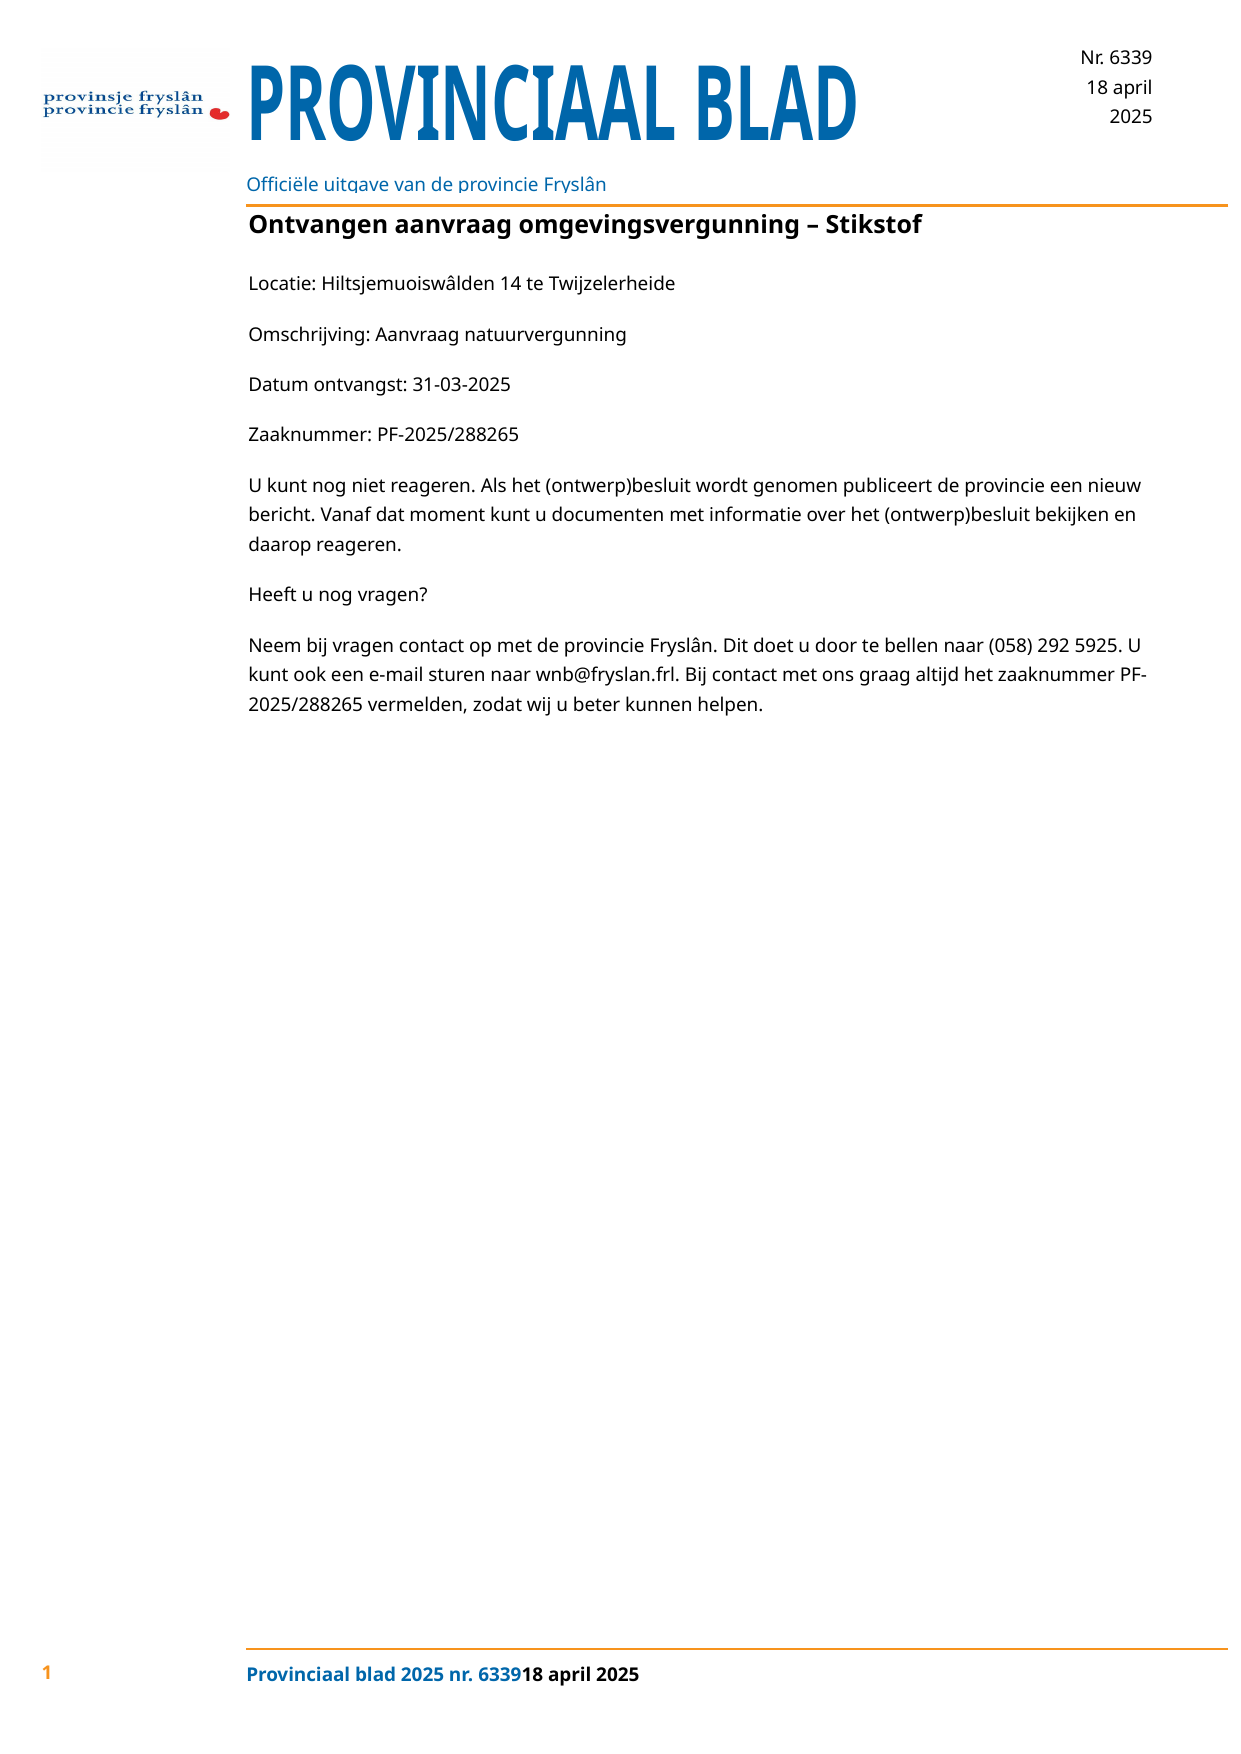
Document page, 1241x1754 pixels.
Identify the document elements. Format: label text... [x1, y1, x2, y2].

picture [41, 47, 231, 172]
text Zaaknummer: PF-2025/288265 [248, 422, 1152, 447]
text U kunt nog niet reageren. Als het (ontwerp)besluit wordt genomen publiceert de provincie een nieuw bericht. Vanaf dat moment kunt u documenten met informatie over het (ontwerp)besluit bekijken en daarop reageren. [248, 472, 1152, 557]
text Heeft u nog vragen? [248, 582, 1152, 607]
text Neem bij vragen contact op met de provincie Fryslân. Dit doet u door te bellen naar (058) 292 5925. U kunt ook een e-mail sturen naar wnb@fryslan.frl. Bij contact met ons graag altijd het zaaknummer PF-2025/288265 vermelden, zodat wij u beter kunnen helpen. [248, 632, 1152, 717]
text Ontvangen aanvraag omgevingsvergunning – Stikstof [248, 207, 1152, 241]
text Datum ontvangst: 31-03-2025 [248, 371, 1152, 397]
text Omschrijving: Aanvraag natuurvergunning [248, 321, 1152, 346]
text Locatie: Hiltsjemuoiswâlden 14 te Twijzelerheide [248, 270, 1152, 296]
